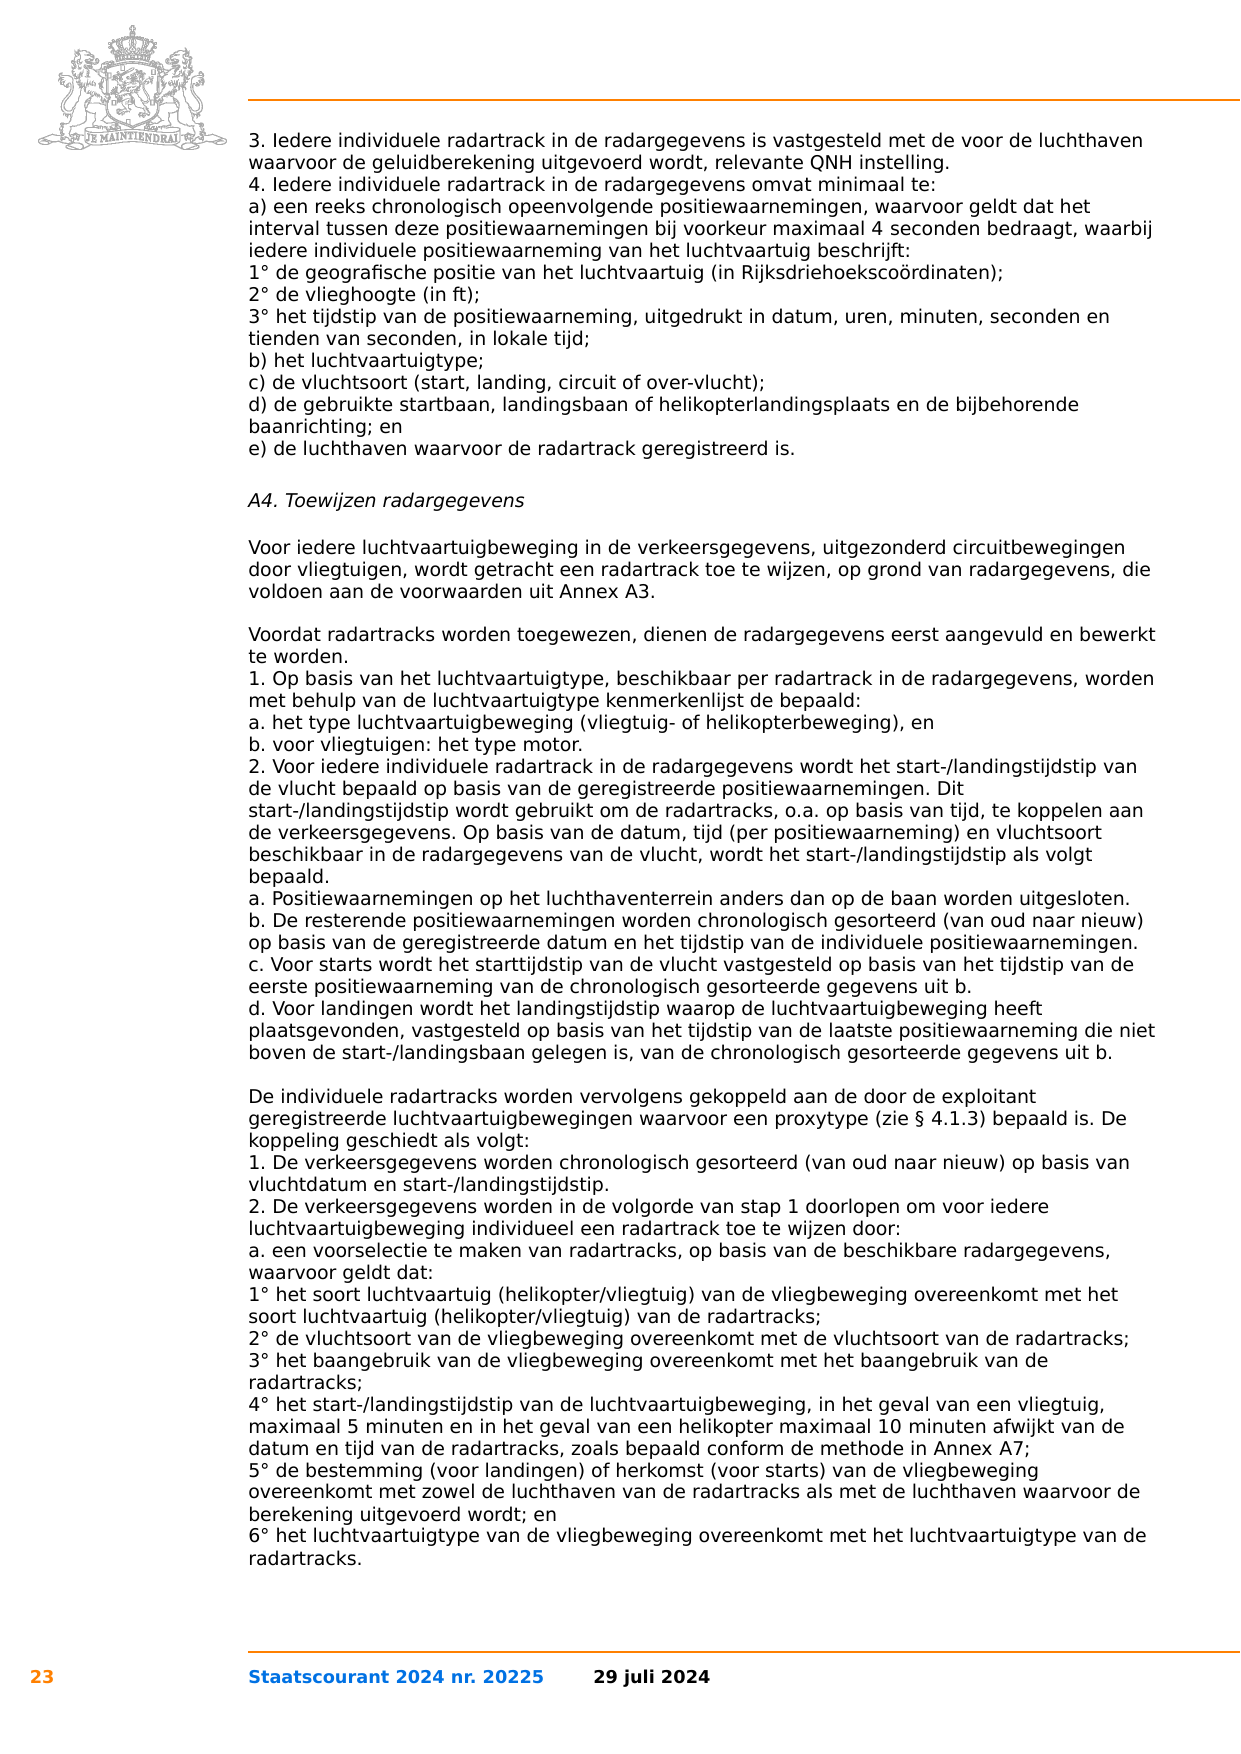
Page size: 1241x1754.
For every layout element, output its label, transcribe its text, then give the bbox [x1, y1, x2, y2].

text b. voor vliegtuigen: het type motor. [248, 734, 1163, 756]
text 2° de vlieghoogte (in ft); [248, 284, 1163, 306]
text d) de gebruikte startbaan, landingsbaan of helikopterlandingsplaats en de bijbehorende baanrichting; en [248, 394, 1163, 438]
text a. het type luchtvaartuigbeweging (vliegtuig- of helikopterbeweging), en [248, 712, 1163, 734]
text 4. Iedere individuele radartrack in de radargegevens omvat minimaal te: [248, 174, 1163, 196]
picture [38, 25, 227, 150]
text b) het luchtvaartuigtype; [248, 350, 1163, 372]
text 3° het tijdstip van de positiewaarneming, uitgedrukt in datum, uren, minuten, seconden en tienden van seconden, in lokale tijd; [248, 306, 1163, 350]
text 5° de bestemming (voor landingen) of herkomst (voor starts) van de vliegbeweging overeenkomt met zowel de luchthaven van de radartracks als met de luchthaven waarvoor de berekening uitgevoerd wordt; en [248, 1459, 1163, 1525]
text 1° het soort luchtvaartuig (helikopter/vliegtuig) van de vliegbeweging overeenkomt met het soort luchtvaartuig (helikopter/vliegtuig) van de radartracks; [248, 1284, 1163, 1328]
text a. een voorselectie te maken van radartracks, op basis van de beschikbare radargegevens, waarvoor geldt dat: [248, 1240, 1163, 1284]
subtitle A4. Toewijzen radargegevens [248, 489, 1163, 512]
text 1. De verkeersgegevens worden chronologisch gesorteerd (van oud naar nieuw) op basis van vluchtdatum en start-/landingstijdstip. [248, 1152, 1163, 1196]
text Voordat radartracks worden toegewezen, dienen de radargegevens eerst aangevuld en bewerkt te worden. [248, 624, 1163, 668]
text 1. Op basis van het luchtvaartuigtype, beschikbaar per radartrack in de radargegevens, worden met behulp van de luchtvaartuigtype kenmerkenlijst de bepaald: [248, 668, 1163, 712]
text 2° de vluchtsoort van de vliegbeweging overeenkomt met de vluchtsoort van de radartracks; [248, 1328, 1163, 1349]
text d. Voor landingen wordt het landingstijdstip waarop de luchtvaartuigbeweging heeft plaatsgevonden, vastgesteld op basis van het tijdstip van de laatste positiewaarneming die niet boven de start-/landingsbaan gelegen is, van de chronologisch gesorteerde gegevens uit b. [248, 998, 1163, 1064]
text 2. Voor iedere individuele radartrack in de radargegevens wordt het start-/landingstijdstip van de vlucht bepaald op basis van de geregistreerde positiewaarnemingen. Dit start-/landingstijdstip wordt gebruikt om de radartracks, o.a. op basis van tijd, te koppelen aan de verkeersgegevens. Op basis van de datum, tijd (per positiewaarneming) en vluchtsoort beschikbaar in de radargegevens van de vlucht, wordt het start-/landingstijdstip als volgt bepaald. [248, 756, 1163, 888]
text a) een reeks chronologisch opeenvolgende positiewaarnemingen, waarvoor geldt dat het interval tussen deze positiewaarnemingen bij voorkeur maximaal 4 seconden bedraagt, waarbij iedere individuele positiewaarneming van het luchtvaartuig beschrijft: [248, 196, 1163, 262]
text e) de luchthaven waarvoor de radartrack geregistreerd is. [248, 438, 1163, 459]
text 1° de geografische positie van het luchtvaartuig (in Rijksdriehoekscoördinaten); [248, 262, 1163, 284]
text Voor iedere luchtvaartuigbeweging in de verkeersgegevens, uitgezonderd circuitbewegingen door vliegtuigen, wordt getracht een radartrack toe te wijzen, op grond van radargegevens, die voldoen aan de voorwaarden uit Annex A3. [248, 537, 1163, 602]
text 2. De verkeersgegevens worden in de volgorde van stap 1 doorlopen om voor iedere luchtvaartuigbeweging individueel een radartrack toe te wijzen door: [248, 1196, 1163, 1240]
text c. Voor starts wordt het starttijdstip van de vlucht vastgesteld op basis van het tijdstip van de eerste positiewaarneming van de chronologisch gesorteerde gegevens uit b. [248, 954, 1163, 998]
text De individuele radartracks worden vervolgens gekoppeld aan de door de exploitant geregistreerde luchtvaartuigbewegingen waarvoor een proxytype (zie § 4.1.3) bepaald is. De koppeling geschiedt als volgt: [248, 1086, 1163, 1152]
text 4° het start-/landingstijdstip van de luchtvaartuigbeweging, in het geval van een vliegtuig, maximaal 5 minuten en in het geval van een helikopter maximaal 10 minuten afwijkt van de datum en tijd van de radartracks, zoals bepaald conform de methode in Annex A7; [248, 1393, 1163, 1459]
text 6° het luchtvaartuigtype van de vliegbeweging overeenkomt met het luchtvaartuigtype van de radartracks. [248, 1525, 1163, 1569]
text c) de vluchtsoort (start, landing, circuit of over-vlucht); [248, 372, 1163, 394]
text 3° het baangebruik van de vliegbeweging overeenkomt met het baangebruik van de radartracks; [248, 1349, 1163, 1393]
text b. De resterende positiewaarnemingen worden chronologisch gesorteerd (van oud naar nieuw) op basis van de geregistreerde datum en het tijdstip van de individuele positiewaarnemingen. [248, 910, 1163, 954]
text a. Positiewaarnemingen op het luchthaventerrein anders dan op de baan worden uitgesloten. [248, 888, 1163, 910]
text 3. Iedere individuele radartrack in de radargegevens is vastgesteld met de voor de luchthaven waarvoor de geluidberekening uitgevoerd wordt, relevante QNH instelling. [248, 130, 1163, 174]
